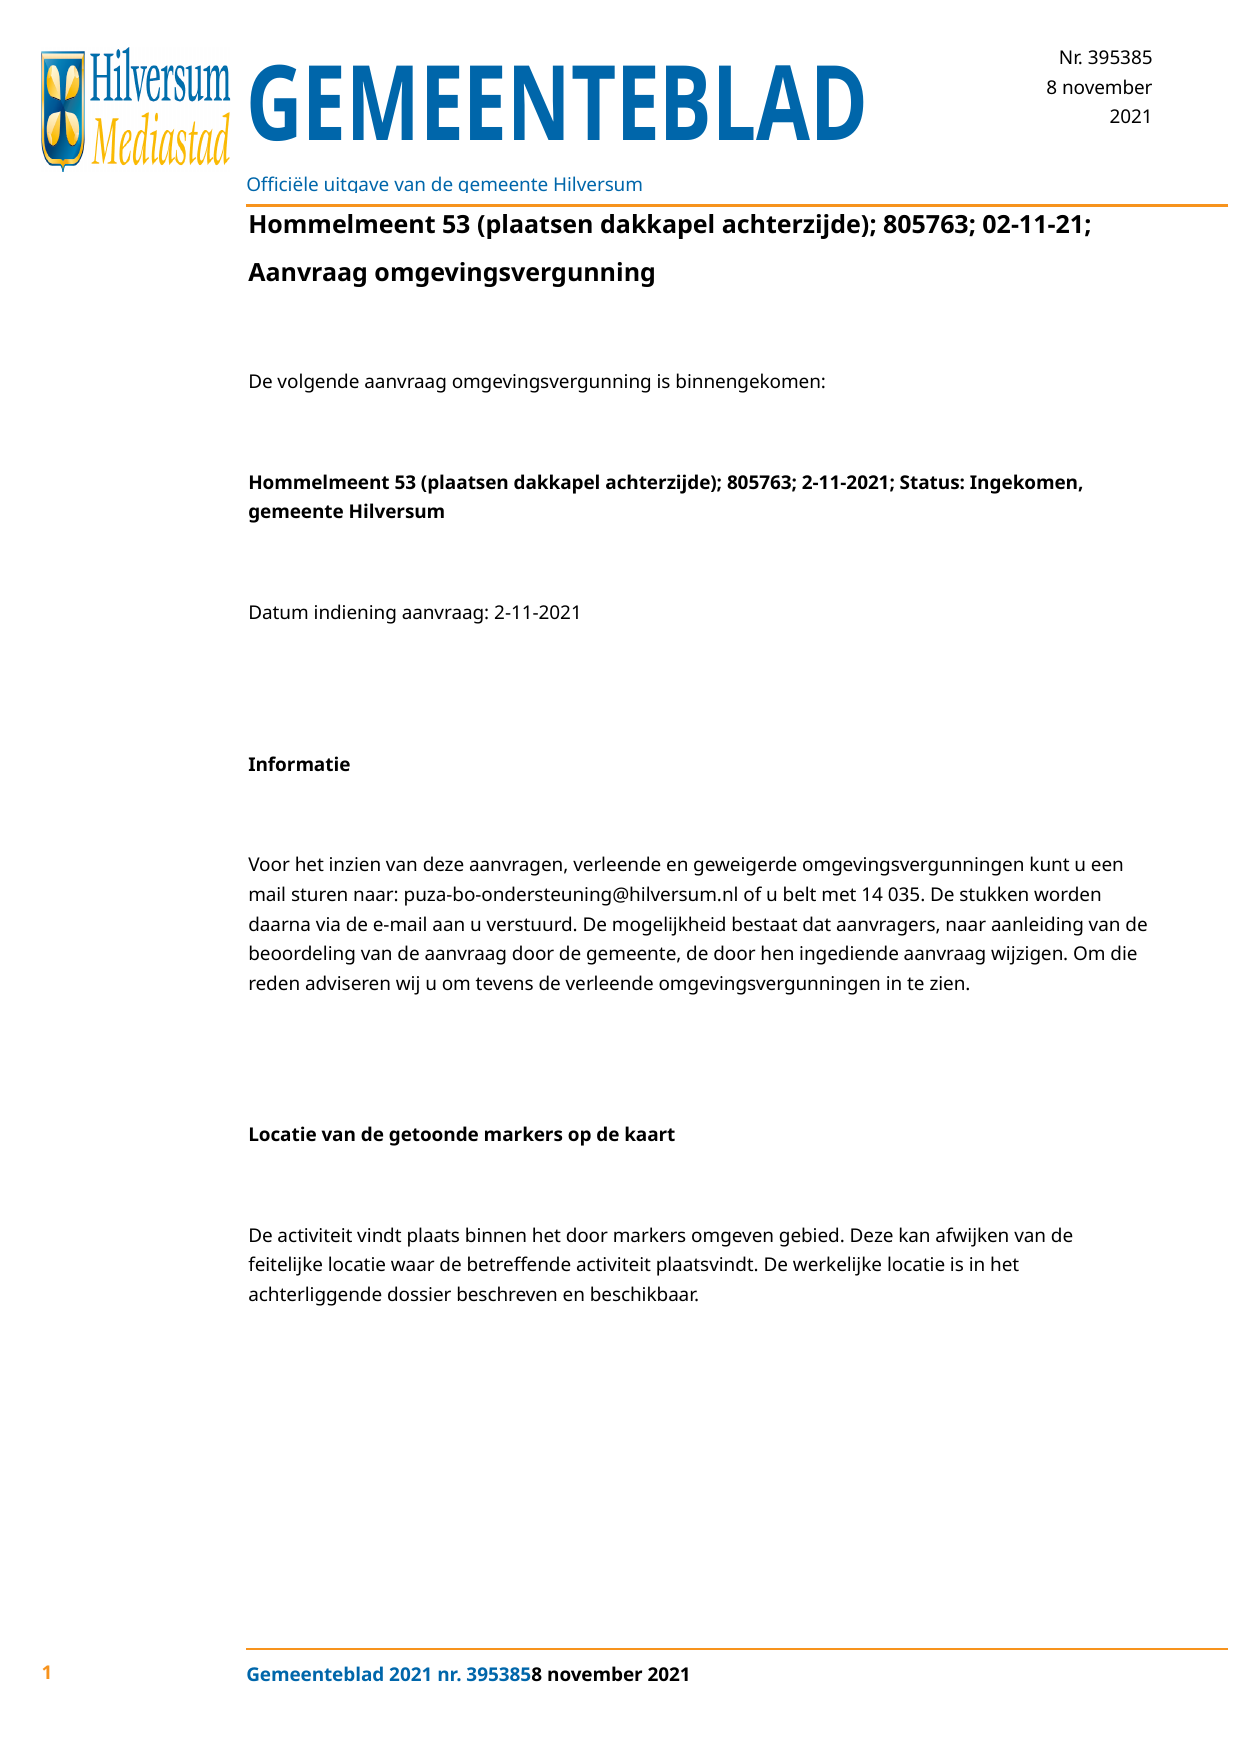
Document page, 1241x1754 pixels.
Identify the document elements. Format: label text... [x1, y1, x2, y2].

text Hommelmeent 53 (plaatsen dakkapel achterzijde); 805763; 2-11-2021; Status: Ingekomen, gemeente Hilversum [248, 469, 1152, 524]
text Datum indiening aanvraag: 2-11-2021 [248, 599, 1152, 625]
text De volgende aanvraag omgevingsvergunning is binnengekomen: [248, 368, 1152, 394]
text Hommelmeent 53 (plaatsen dakkapel achterzijde); 805763; 02-11-21; Aanvraag omgevingsvergunning [248, 207, 1152, 288]
picture [41, 47, 231, 172]
text Locatie van de getoonde markers op de kaart [248, 1121, 1152, 1147]
text Voor het inzien van deze aanvragen, verleende en geweigerde omgevingsvergunningen kunt u een mail sturen naar: puza-bo-ondersteuning@hilversum.nl of u belt met 14 035. De stukken worden daarna via de e-mail aan u verstuurd. De mogelijkheid bestaat dat aanvragers, naar aanleiding van de beoordeling van de aanvraag door de gemeente, de door hen ingediende aanvraag wijzigen. Om die reden adviseren wij u om tevens de verleende omgevingsvergunningen in te zien. [248, 852, 1152, 996]
text Informatie [248, 751, 1152, 777]
text De activiteit vindt plaats binnen het door markers omgeven gebied. Deze kan afwijken van de feitelijke locatie waar de betreffende activiteit plaatsvindt. De werkelijke locatie is in het achterliggende dossier beschreven en beschikbaar. [248, 1222, 1152, 1307]
